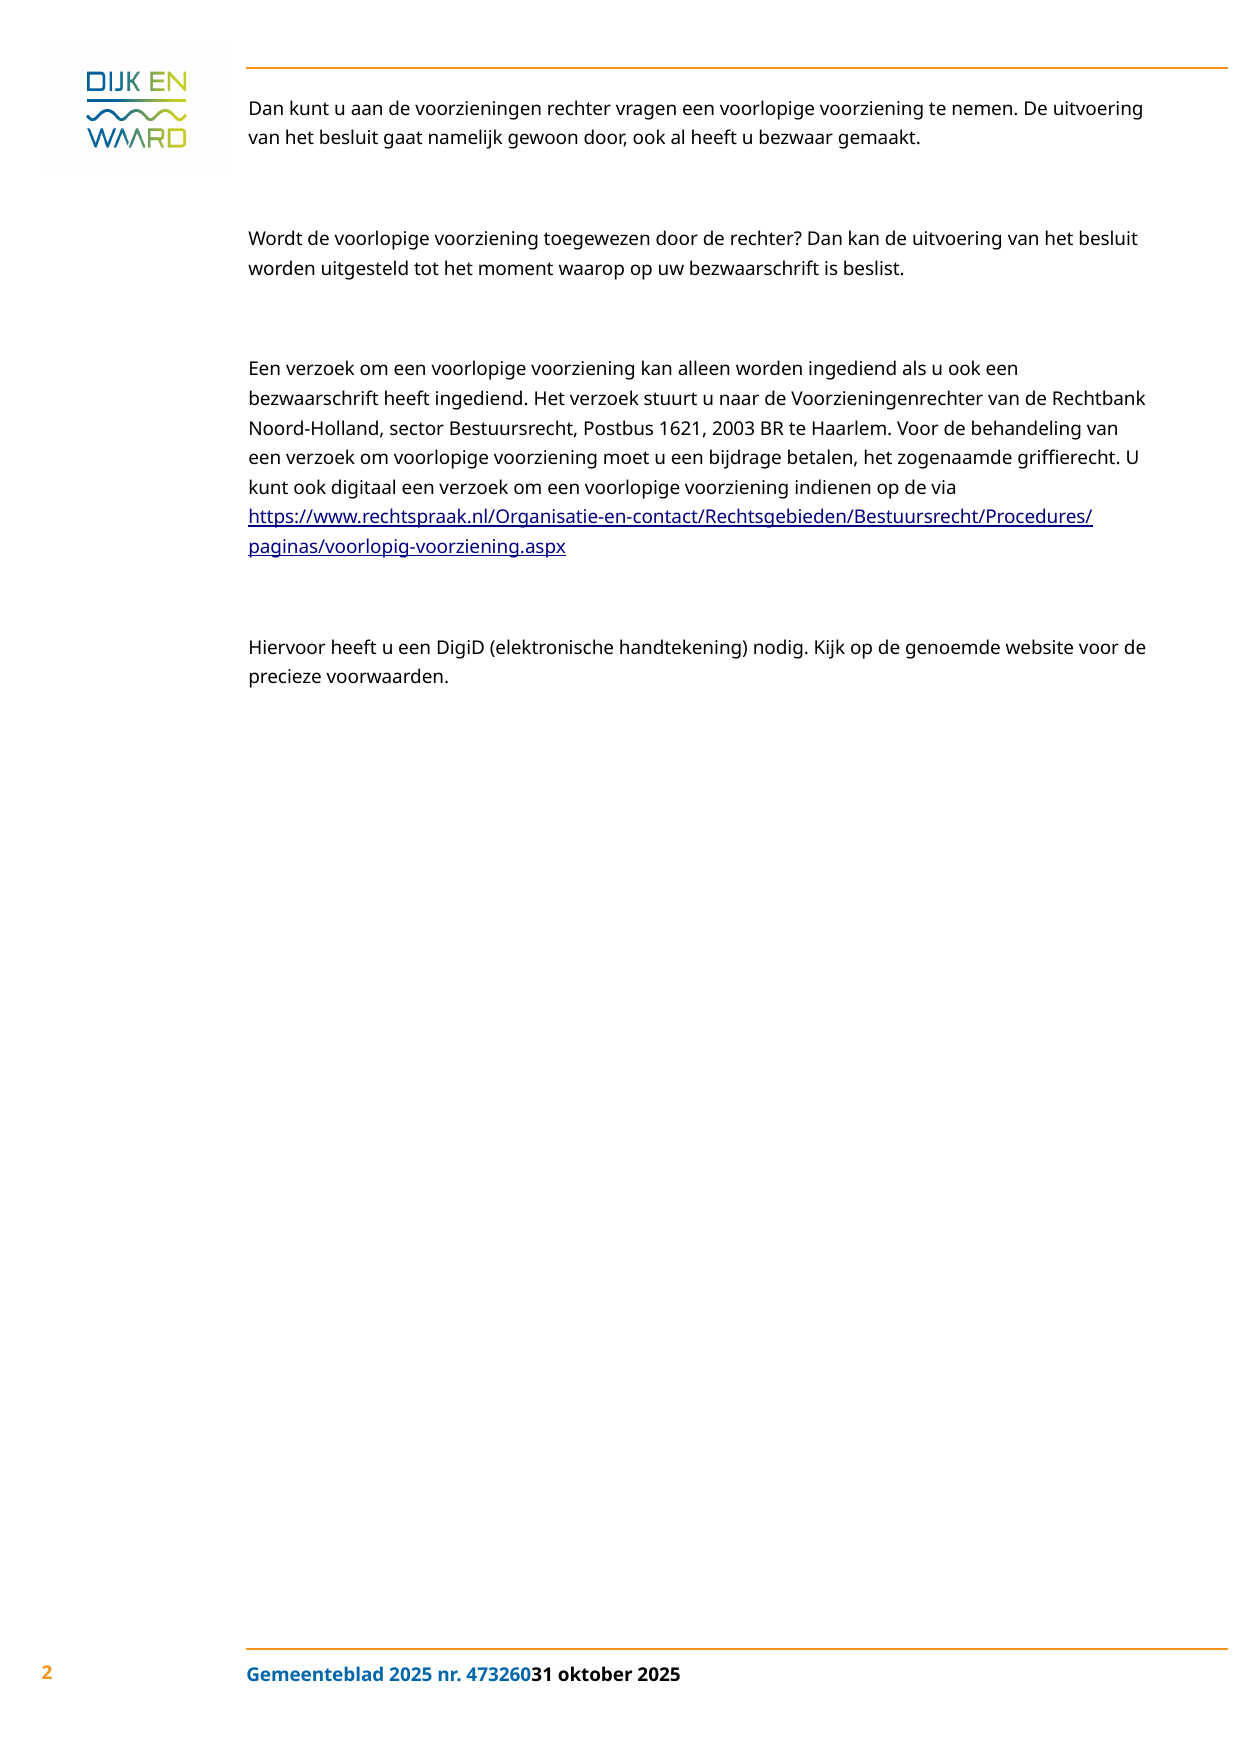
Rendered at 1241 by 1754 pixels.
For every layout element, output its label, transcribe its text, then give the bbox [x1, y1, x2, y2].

text Wordt de voorlopige voorziening toegewezen door de rechter? Dan kan de uitvoering van het besluit worden uitgesteld tot het moment waarop op uw bezwaarschrift is beslist. [248, 225, 1152, 281]
text Dan kunt u aan de voorzieningen rechter vragen een voorlopige voorziening te nemen. De uitvoering van het besluit gaat namelijk gewoon door, ook al heeft u bezwaar gemaakt. [248, 95, 1152, 150]
text Hiervoor heeft u een DigiD (elektronische handtekening) nodig. Kijk op de genoemde website voor de precieze voorwaarden. [248, 634, 1152, 689]
text Een verzoek om een voorlopige voorziening kan alleen worden ingediend als u ook een bezwaarschrift heeft ingediend. Het verzoek stuurt u naar de Voorzieningenrechter van de Rechtbank Noord-Holland, sector Bestuursrecht, Postbus 1621, 2003 BR te Haarlem. Voor de behandeling van een verzoek om voorlopige voorziening moet u een bijdrage betalen, het zogenaamde griffierecht. U kunt ook digitaal een verzoek om een voorlopige voorziening indienen op de via https://www.rechtspraak.nl/Organisatie-en-contact/Rechtsgebieden/Bestuursrecht/Procedures/paginas/voorlopig-voorziening.aspx [248, 356, 1152, 559]
picture [41, 47, 231, 172]
